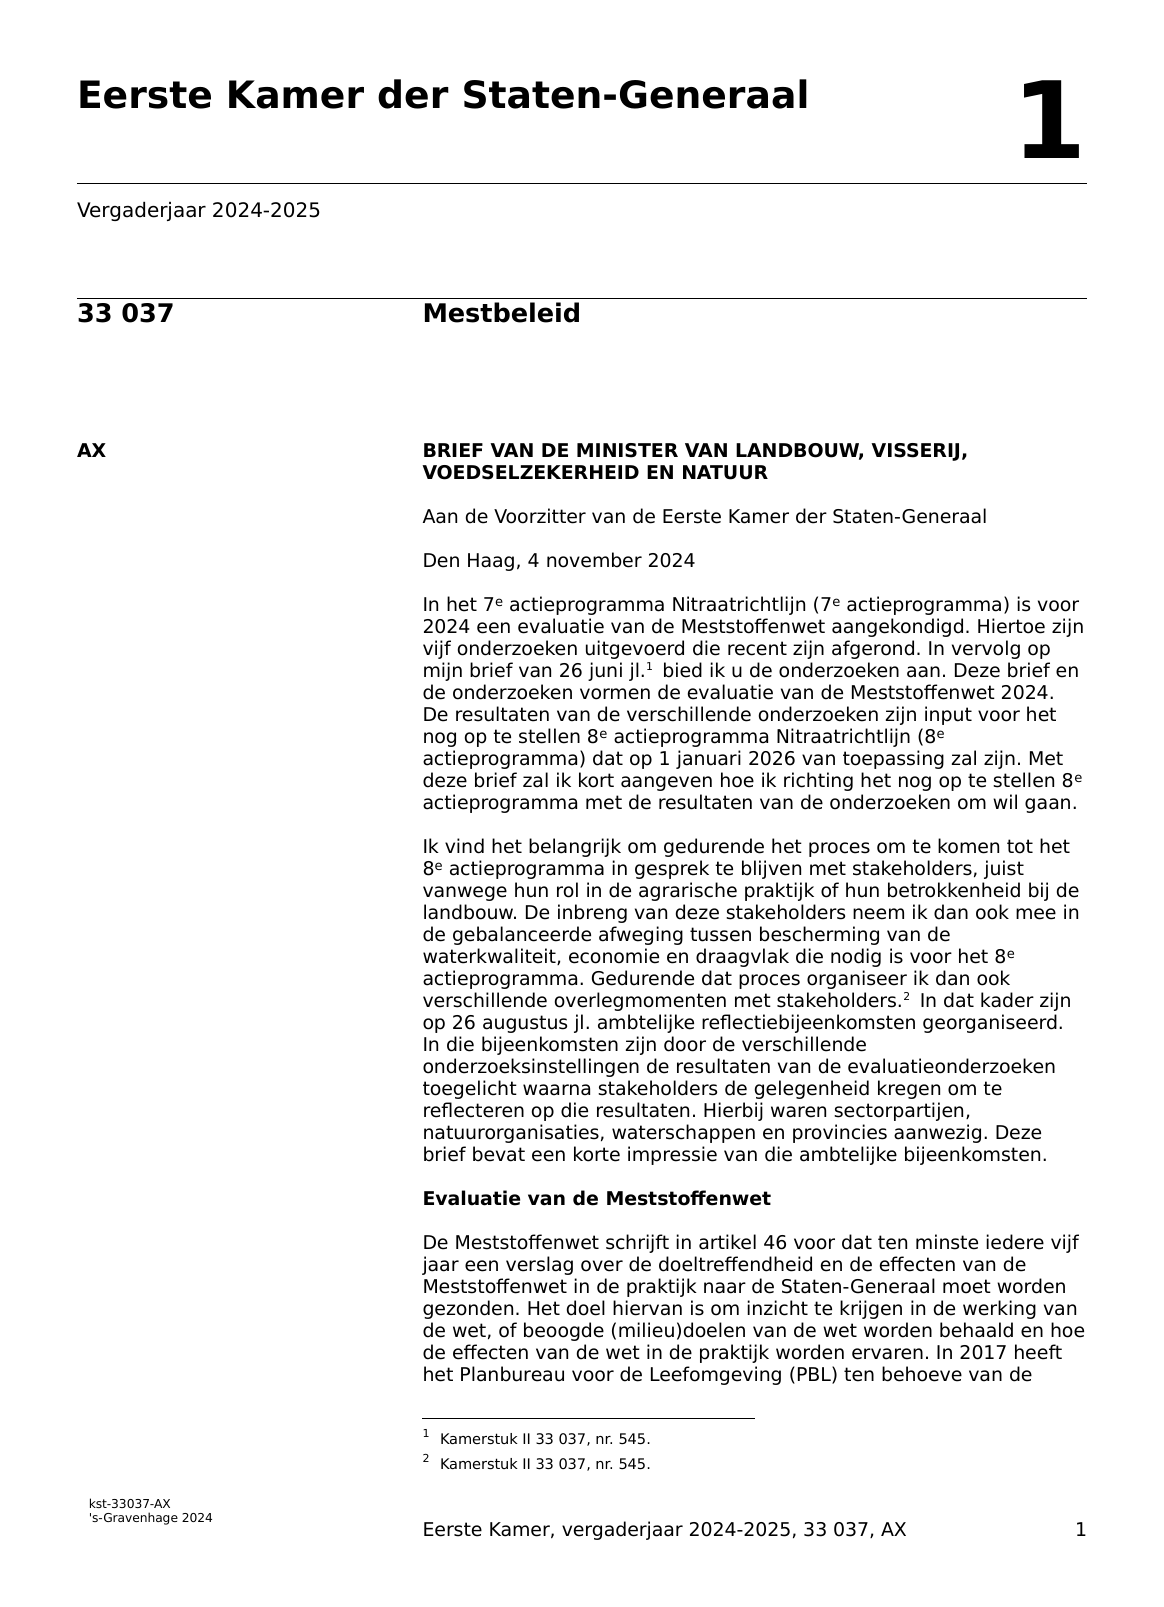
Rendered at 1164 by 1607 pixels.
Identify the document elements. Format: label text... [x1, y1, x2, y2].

text Kamerstuk II 33 037, nr. 545. [422, 1427, 1087, 1449]
text In het 7e actieprogramma Nitraatrichtlijn (7e actieprogramma) is voor 2024 een evaluatie van de Meststoffenwet aangekondigd. Hiertoe zijn vijf onderzoeken uitgevoerd die recent zijn afgerond. In vervolg op mijn brief van 26 juni jl. bied ik u de onderzoeken aan. Deze brief en de onderzoeken vormen de evaluatie van de Meststoffenwet 2024. De resultaten van de verschillende onderzoeken zijn input voor het nog op te stellen 8e actieprogramma Nitraatrichtlijn (8e actieprogramma) dat op 1 januari 2026 van toepassing zal zijn. Met deze brief zal ik kort aangeven hoe ik richting het nog op te stellen 8e actieprogramma met de resultaten van de onderzoeken om wil gaan. [422, 594, 1087, 814]
text De Meststoffenwet schrijft in artikel 46 voor dat ten minste iedere vijf jaar een verslag over de doeltreffendheid en de effecten van de Meststoffenwet in de praktijk naar de Staten-Generaal moet worden gezonden. Het doel hiervan is om inzicht te krijgen in de werking van de wet, of beoogde (milieu)doelen van de wet worden behaald en hoe de effecten van de wet in de praktijk worden ervaren. In 2017 heeft het Planbureau voor de Leefomgeving (PBL) ten behoeve van de [422, 1232, 1087, 1386]
table_cell Vergaderjaar 2024-2025 [77, 184, 1087, 298]
text kst-33037-AX [88, 1497, 323, 1511]
subtitle AX BRIEF VAN DE MINISTER VAN LANDBOUW, VISSERIJ, VOEDSELZEKERHEID EN NATUUR [77, 440, 1087, 484]
text Kamerstuk II 33 037, nr. 545. [422, 1452, 1087, 1474]
table_header Eerste Kamer der Staten-Generaal [77, 59, 886, 183]
text Aan de Voorzitter van de Eerste Kamer der Staten-Generaal [422, 506, 1087, 528]
subtitle 33 037 Mestbeleid [77, 299, 1087, 329]
text 's-Gravenhage 2024 [88, 1511, 323, 1525]
text Den Haag, 4 november 2024 [422, 550, 1087, 572]
subtitle Evaluatie van de Meststoffenwet [422, 1188, 1087, 1210]
table_header 1 [886, 59, 1087, 183]
text Ik vind het belangrijk om gedurende het proces om te komen tot het 8e actieprogramma in gesprek te blijven met stakeholders, juist vanwege hun rol in de agrarische praktijk of hun betrokkenheid bij de landbouw. De inbreng van deze stakeholders neem ik dan ook mee in de gebalanceerde afweging tussen bescherming van de waterkwaliteit, economie en draagvlak die nodig is voor het 8e actieprogramma. Gedurende dat proces organiseer ik dan ook verschillende overlegmomenten met stakeholders. In dat kader zijn op 26 augustus jl. ambtelijke reflectiebijeenkomsten georganiseerd. In die bijeenkomsten zijn door de verschillende onderzoeksinstellingen de resultaten van de evaluatieonderzoeken toegelicht waarna stakeholders de gelegenheid kregen om te reflecteren op die resultaten. Hierbij waren sectorpartijen, natuurorganisaties, waterschappen en provincies aanwezig. Deze brief bevat een korte impressie van die ambtelijke bijeenkomsten. [422, 836, 1087, 1166]
